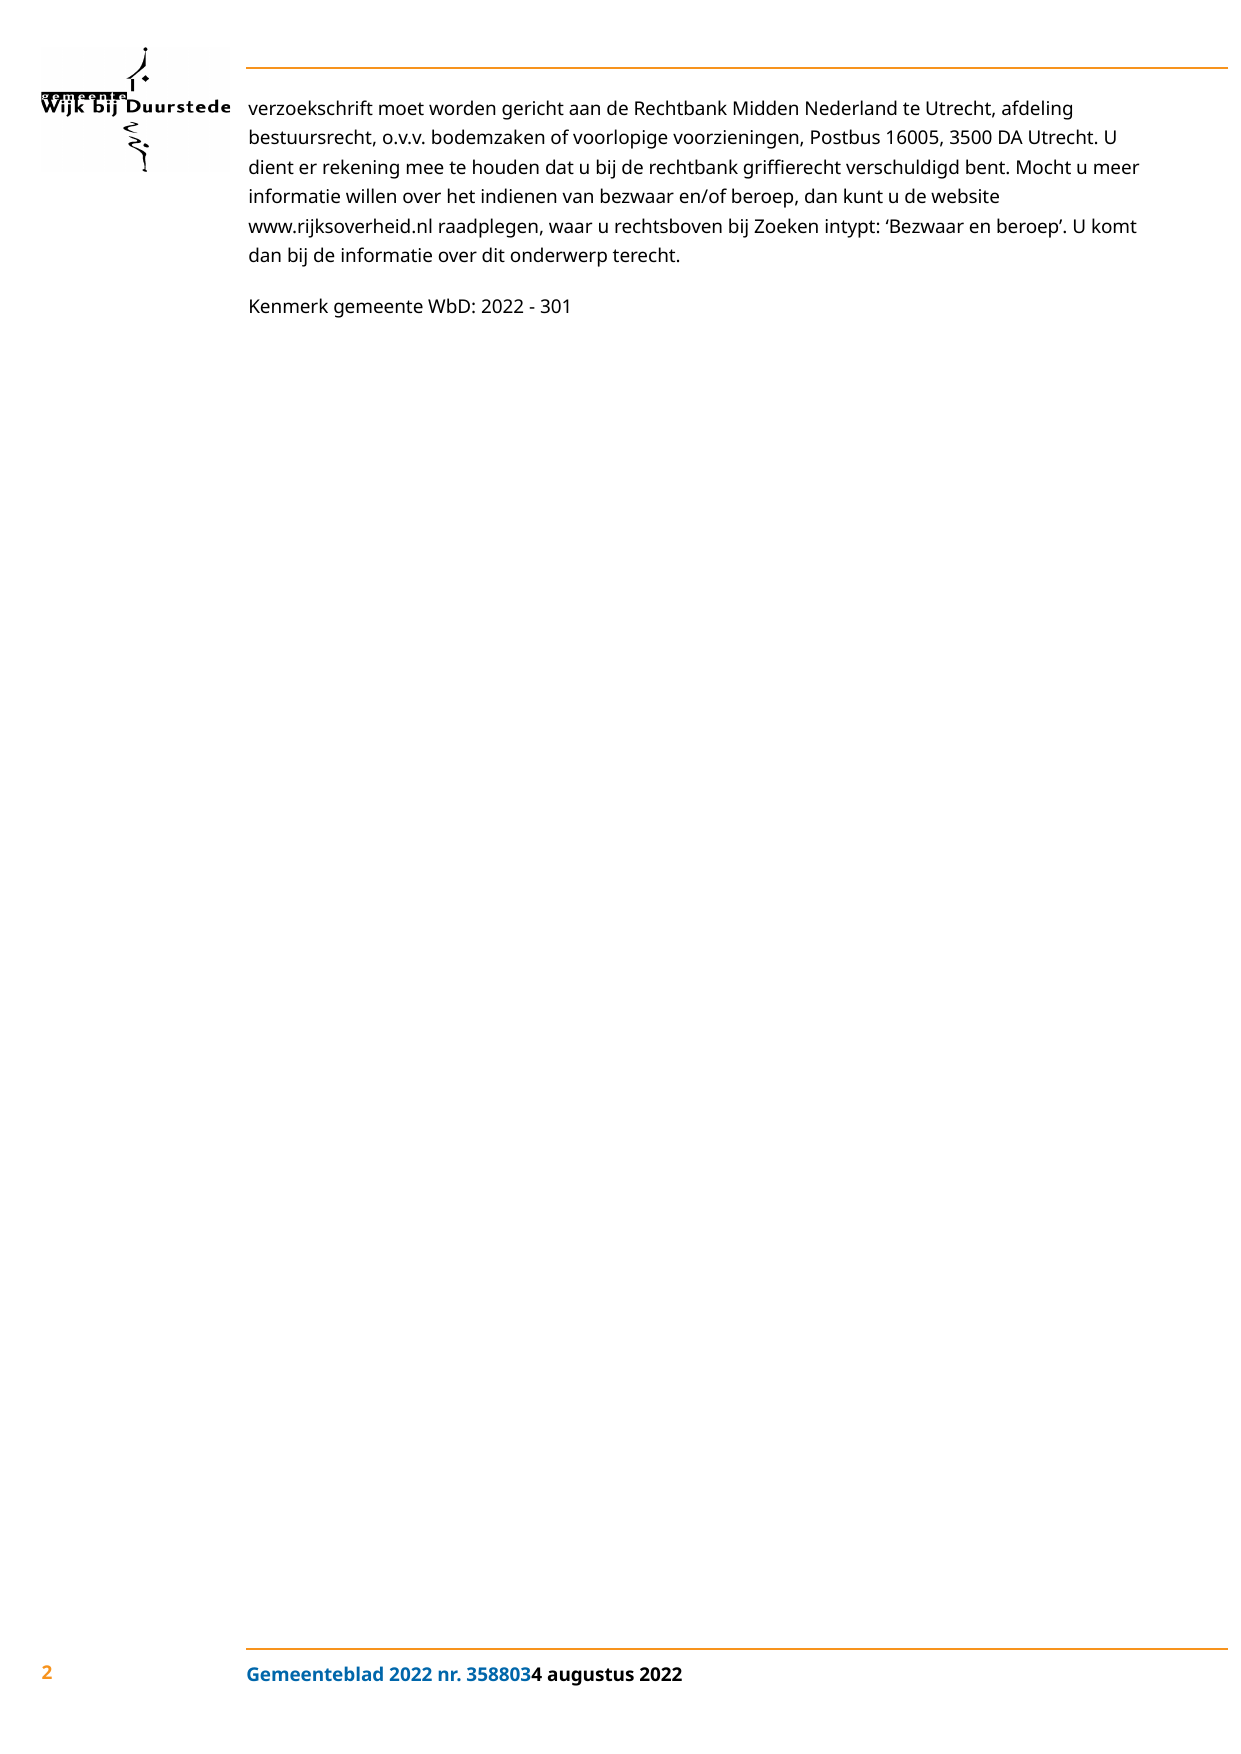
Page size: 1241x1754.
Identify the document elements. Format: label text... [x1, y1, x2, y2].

text Kenmerk gemeente WbD: 2022 - 301 [248, 293, 1152, 319]
text verzoekschrift moet worden gericht aan de Rechtbank Midden Nederland te Utrecht, afdeling bestuursrecht, o.v.v. bodemzaken of voorlopige voorzieningen, Postbus 16005, 3500 DA Utrecht. U dient er rekening mee te houden dat u bij de rechtbank griffierecht verschuldigd bent. Mocht u meer informatie willen over het indienen van bezwaar en/of beroep, dan kunt u de website www.rijksoverheid.nl raadplegen, waar u rechtsboven bij Zoeken intypt: ‘Bezwaar en beroep’. U komt dan bij de informatie over dit onderwerp terecht. [248, 95, 1152, 268]
picture [41, 47, 231, 172]
